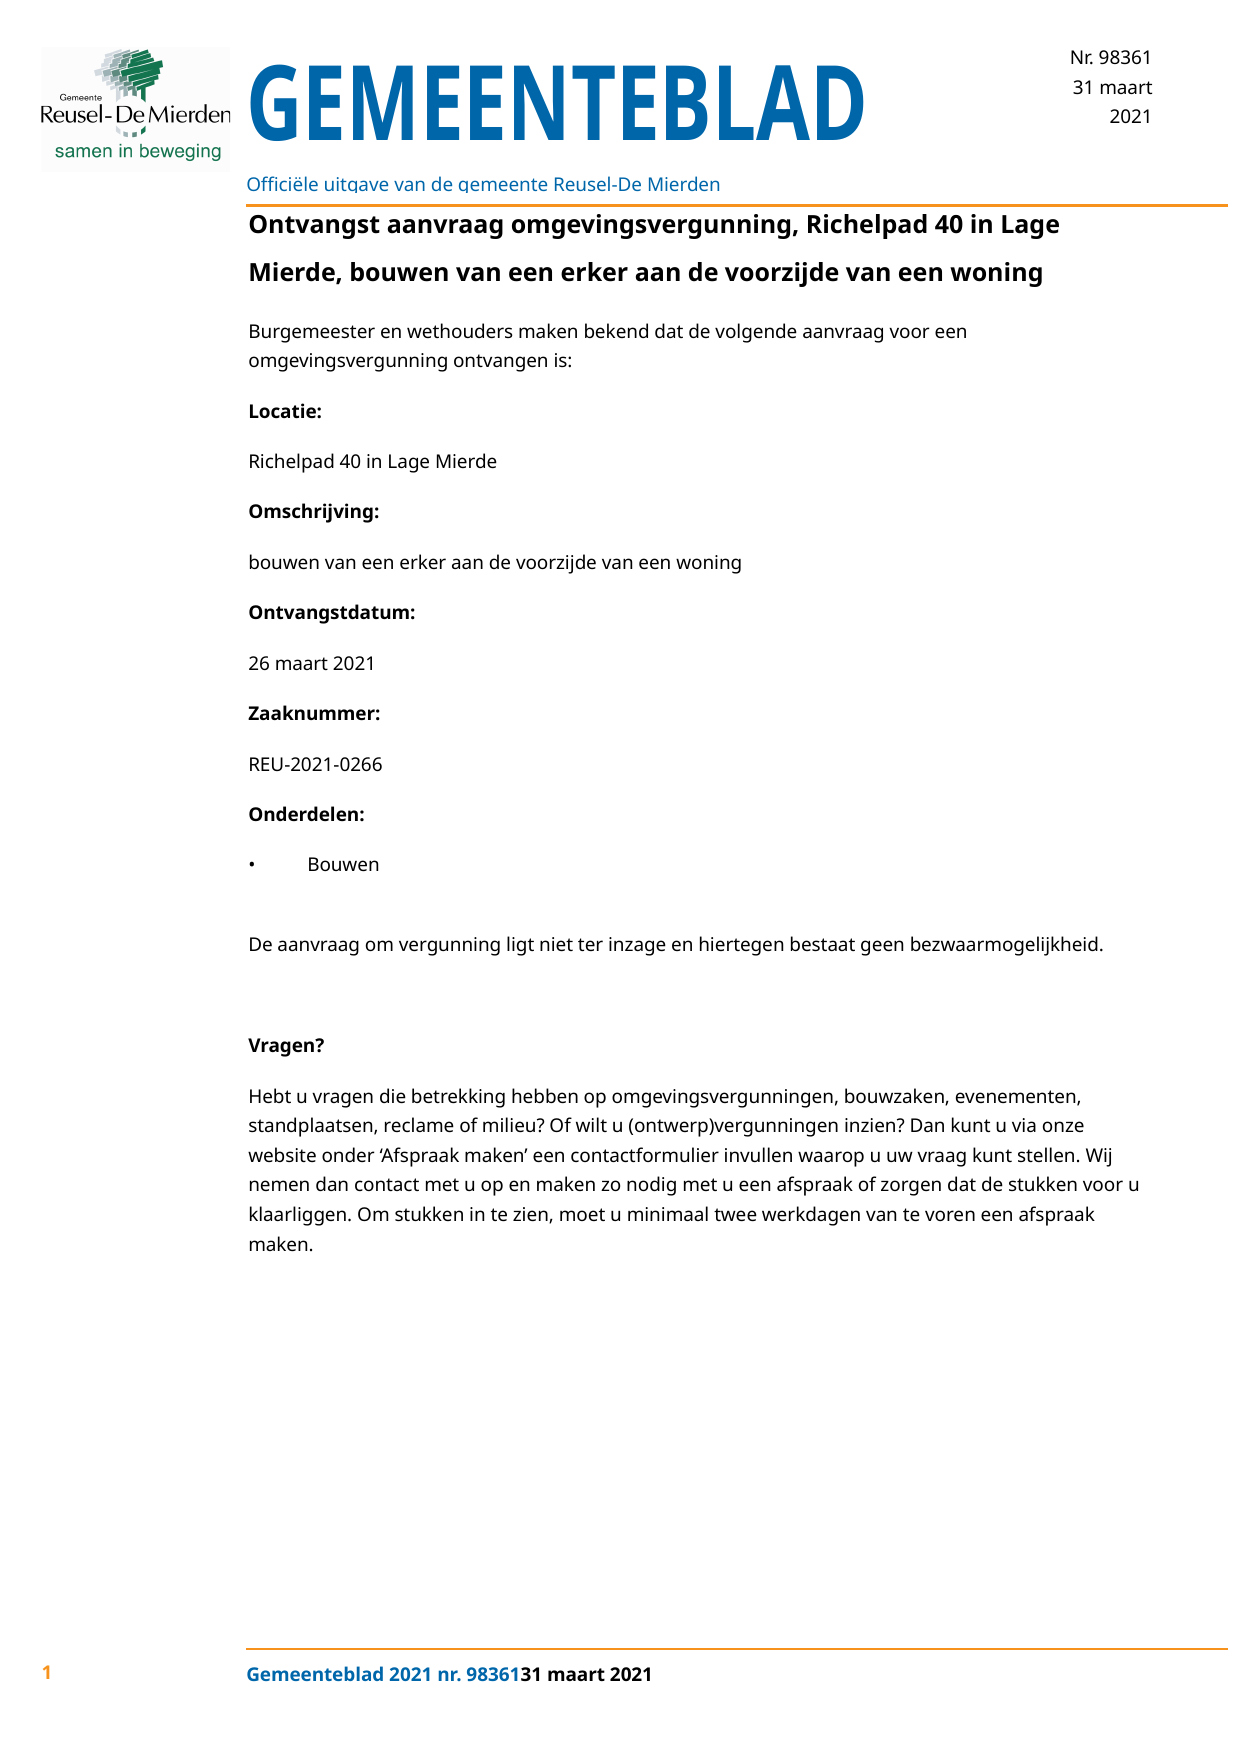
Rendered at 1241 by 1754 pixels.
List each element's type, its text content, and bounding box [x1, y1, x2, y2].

picture [41, 47, 231, 172]
text Hebt u vragen die betrekking hebben op omgevingsvergunningen, bouwzaken, evenementen, standplaatsen, reclame of milieu? Of wilt u (ontwerp)vergunningen inzien? Dan kunt u via onze website onder ‘Afspraak maken’ een contactformulier invullen waarop u uw vraag kunt stellen. Wij nemen dan contact met u op en maken zo nodig met u een afspraak of zorgen dat de stukken voor u klaarliggen. Om stukken in te zien, moet u minimaal twee werkdagen van te voren een afspraak maken. [248, 1083, 1152, 1257]
text De aanvraag om vergunning ligt niet ter inzage en hiertegen bestaat geen bezwaarmogelijkheid. [248, 932, 1152, 957]
text Locatie: [248, 398, 1152, 424]
text 26 maart 2021 [248, 650, 1152, 676]
text Richelpad 40 in Lage Mierde [248, 448, 1152, 474]
text Omschrijving: [248, 499, 1152, 524]
text Zaaknummer: [248, 700, 1152, 726]
text Burgemeester en wethouders maken bekend dat de volgende aanvraag voor een omgevingsvergunning ontvangen is: [248, 318, 1152, 373]
text Vragen? [248, 1032, 1152, 1058]
text Ontvangst aanvraag omgevingsvergunning, Richelpad 40 in Lage Mierde, bouwen van een erker aan de voorzijde van een woning [248, 207, 1152, 288]
text bouwen van een erker aan de voorzijde van een woning [248, 549, 1152, 575]
text Ontvangstdatum: [248, 599, 1152, 625]
list Bouwen [248, 852, 1152, 877]
text REU-2021-0266 [248, 751, 1152, 777]
text Onderdelen: [248, 801, 1152, 827]
